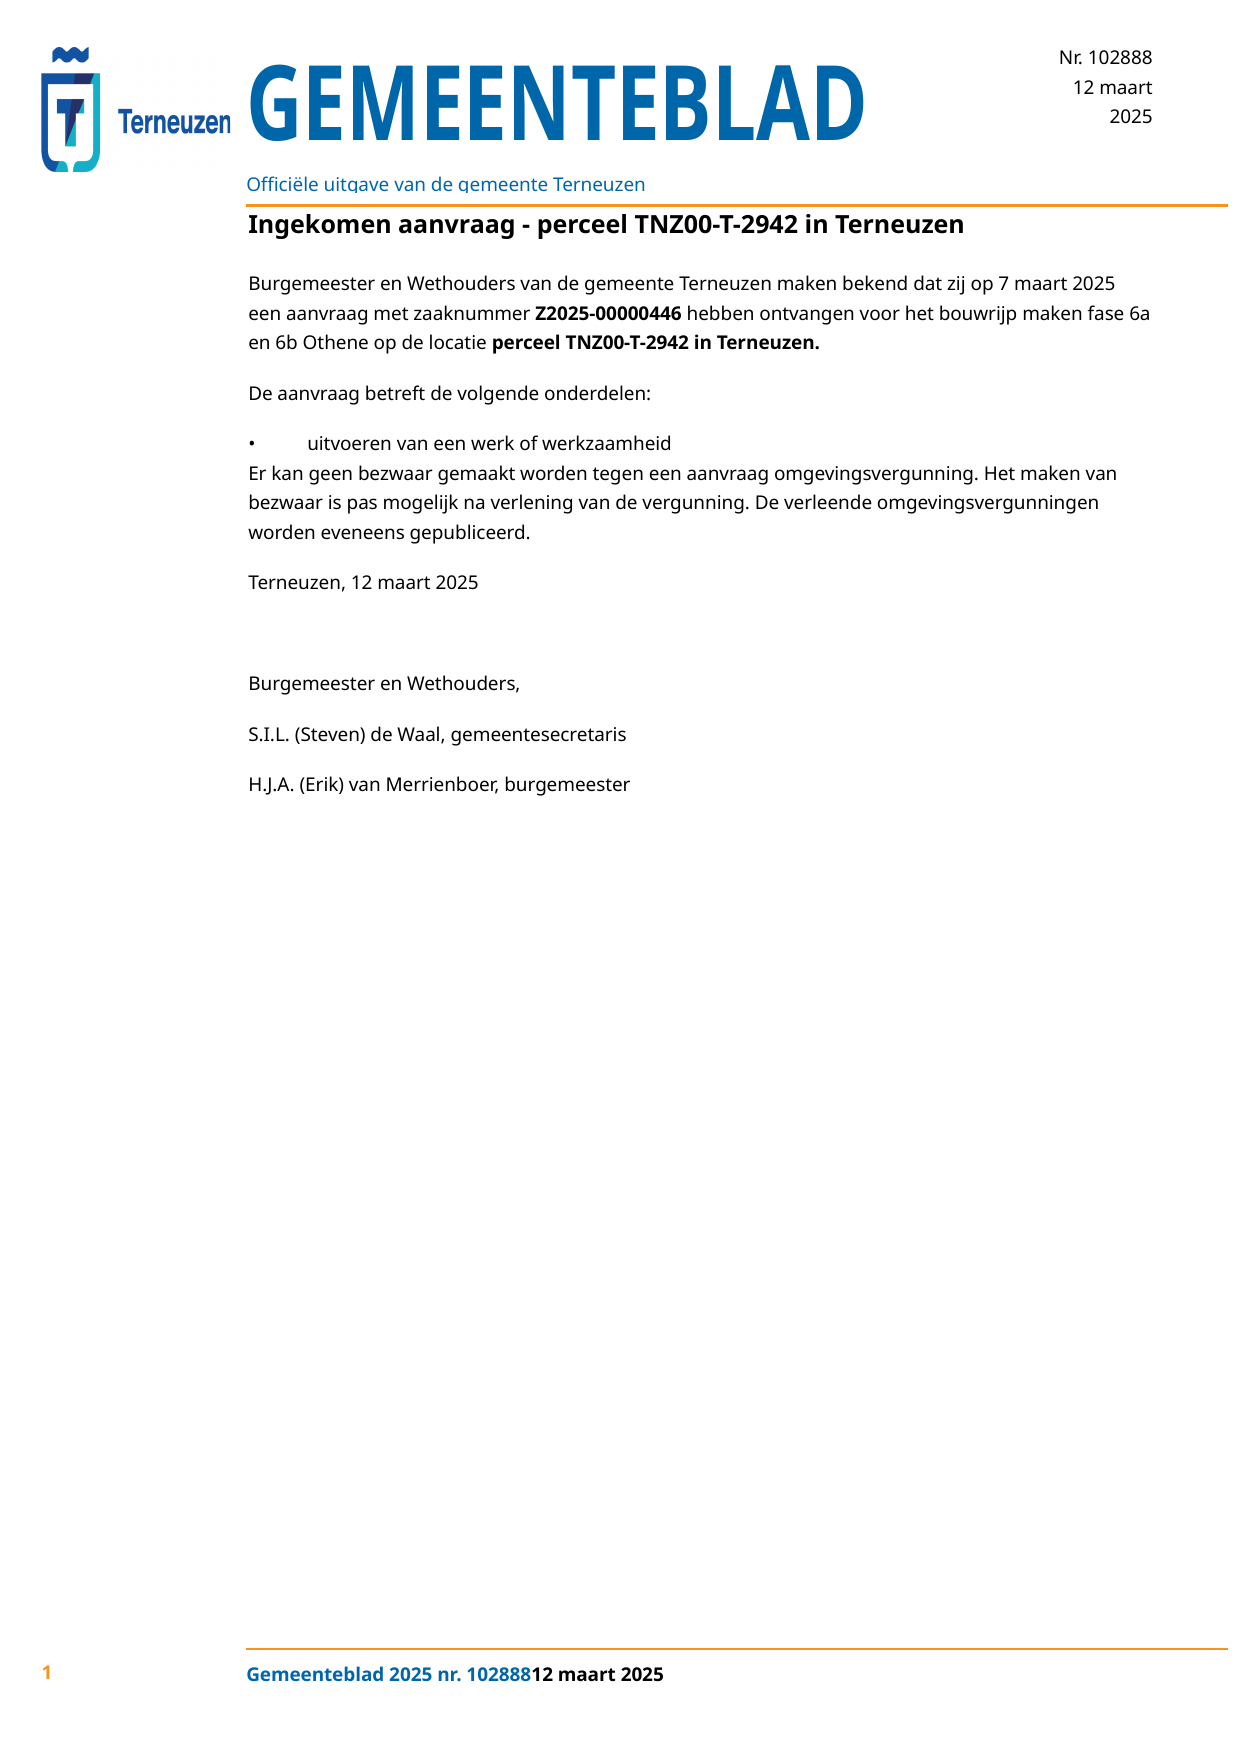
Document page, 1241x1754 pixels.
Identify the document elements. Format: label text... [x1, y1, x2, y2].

text Er kan geen bezwaar gemaakt worden tegen een aanvraag omgevingsvergunning. Het maken van bezwaar is pas mogelijk na verlening van de vergunning. De verleende omgevingsvergunningen worden eveneens gepubliceerd. [248, 460, 1152, 545]
text Ingekomen aanvraag - perceel TNZ00-T-2942 in Terneuzen [248, 207, 1152, 241]
list uitvoeren van een werk of werkzaamheid [248, 430, 1152, 456]
text De aanvraag betreft de volgende onderdelen: [248, 380, 1152, 406]
text S.I.L. (Steven) de Waal, gemeentesecretaris [248, 721, 1152, 746]
text Terneuzen, 12 maart 2025 [248, 569, 1152, 595]
picture [41, 47, 231, 172]
text Burgemeester en Wethouders van de gemeente Terneuzen maken bekend dat zij op 7 maart 2025 een aanvraag met zaaknummer Z2025-00000446 hebben ontvangen voor het bouwrijp maken fase 6a en 6b Othene op de locatie perceel TNZ00-T-2942 in Terneuzen. [248, 270, 1152, 355]
text H.J.A. (Erik) van Merrienboer, burgemeester [248, 771, 1152, 797]
text Burgemeester en Wethouders, [248, 670, 1152, 696]
